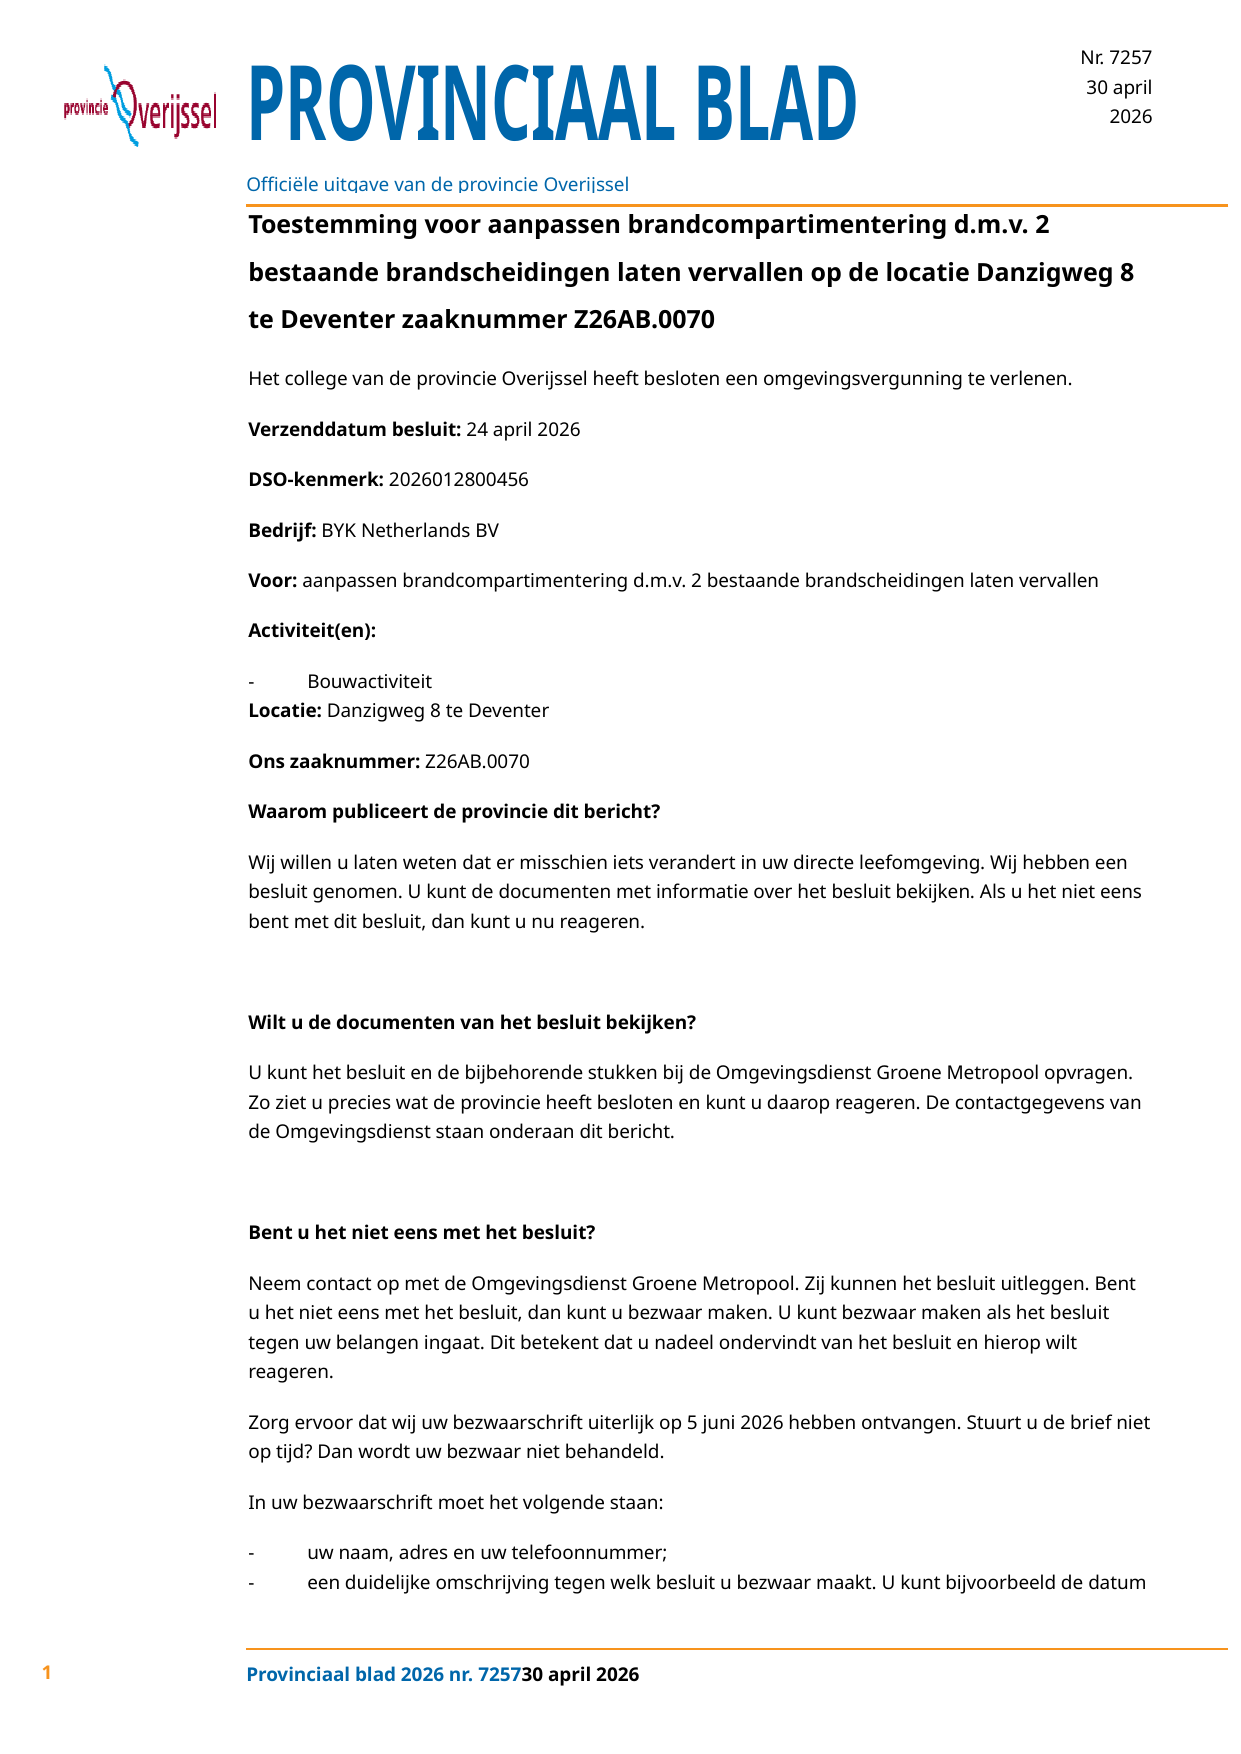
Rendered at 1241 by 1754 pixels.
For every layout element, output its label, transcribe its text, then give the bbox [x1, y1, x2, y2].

text Neem contact op met de Omgevingsdienst Groene Metropool. Zij kunnen het besluit uitleggen. Bent u het niet eens met het besluit, dan kunt u bezwaar maken. U kunt bezwaar maken als het besluit tegen uw belangen ingaat. Dit betekent dat u nadeel ondervindt van het besluit en hierop wilt reageren. [248, 1270, 1152, 1384]
text Toestemming voor aanpassen brandcompartimentering d.m.v. 2 bestaande brandscheidingen laten vervallen op de locatie Danzigweg 8 te Deventer zaaknummer Z26AB.0070 [248, 207, 1152, 336]
text Activiteit(en): [248, 618, 1152, 643]
list een duidelijke omschrijving tegen welk besluit u bezwaar maakt. U kunt bijvoorbeeld de datum [248, 1569, 1152, 1594]
text U kunt het besluit en de bijbehorende stukken bij de Omgevingsdienst Groene Metropool opvragen. Zo ziet u precies wat de provincie heeft besloten en kunt u daarop reageren. De contactgegevens van de Omgevingsdienst staan onderaan dit bericht. [248, 1059, 1152, 1144]
text Zorg ervoor dat wij uw bezwaarschrift uiterlijk op 5 juni 2026 hebben ontvangen. Stuurt u de brief niet op tijd? Dan wordt uw bezwaar niet behandeld. [248, 1409, 1152, 1464]
text Het college van de provincie Overijssel heeft besloten een omgevingsvergunning te verlenen. [248, 366, 1152, 391]
text DSO-kenmerk: 2026012800456 [248, 466, 1152, 492]
text Bedrijf: BYK Netherlands BV [248, 517, 1152, 542]
text Verzenddatum besluit: 24 april 2026 [248, 416, 1152, 442]
picture [41, 47, 231, 172]
list Bouwactiviteit [248, 668, 1152, 694]
text Wilt u de documenten van het besluit bekijken? [248, 1009, 1152, 1034]
text Wij willen u laten weten dat er misschien iets verandert in uw directe leefomgeving. Wij hebben een besluit genomen. U kunt de documenten met informatie over het besluit bekijken. Als u het niet eens bent met dit besluit, dan kunt u nu reageren. [248, 849, 1152, 934]
text Locatie: Danzigweg 8 te Deventer [248, 698, 1152, 723]
text Voor: aanpassen brandcompartimentering d.m.v. 2 bestaande brandscheidingen laten vervallen [248, 567, 1152, 593]
list uw naam, adres en uw telefoonnummer; [248, 1539, 1152, 1565]
text Bent u het niet eens met het besluit? [248, 1219, 1152, 1245]
text Waarom publiceert de provincie dit bericht? [248, 798, 1152, 824]
text In uw bezwaarschrift moet het volgende staan: [248, 1489, 1152, 1514]
text Ons zaaknummer: Z26AB.0070 [248, 748, 1152, 774]
